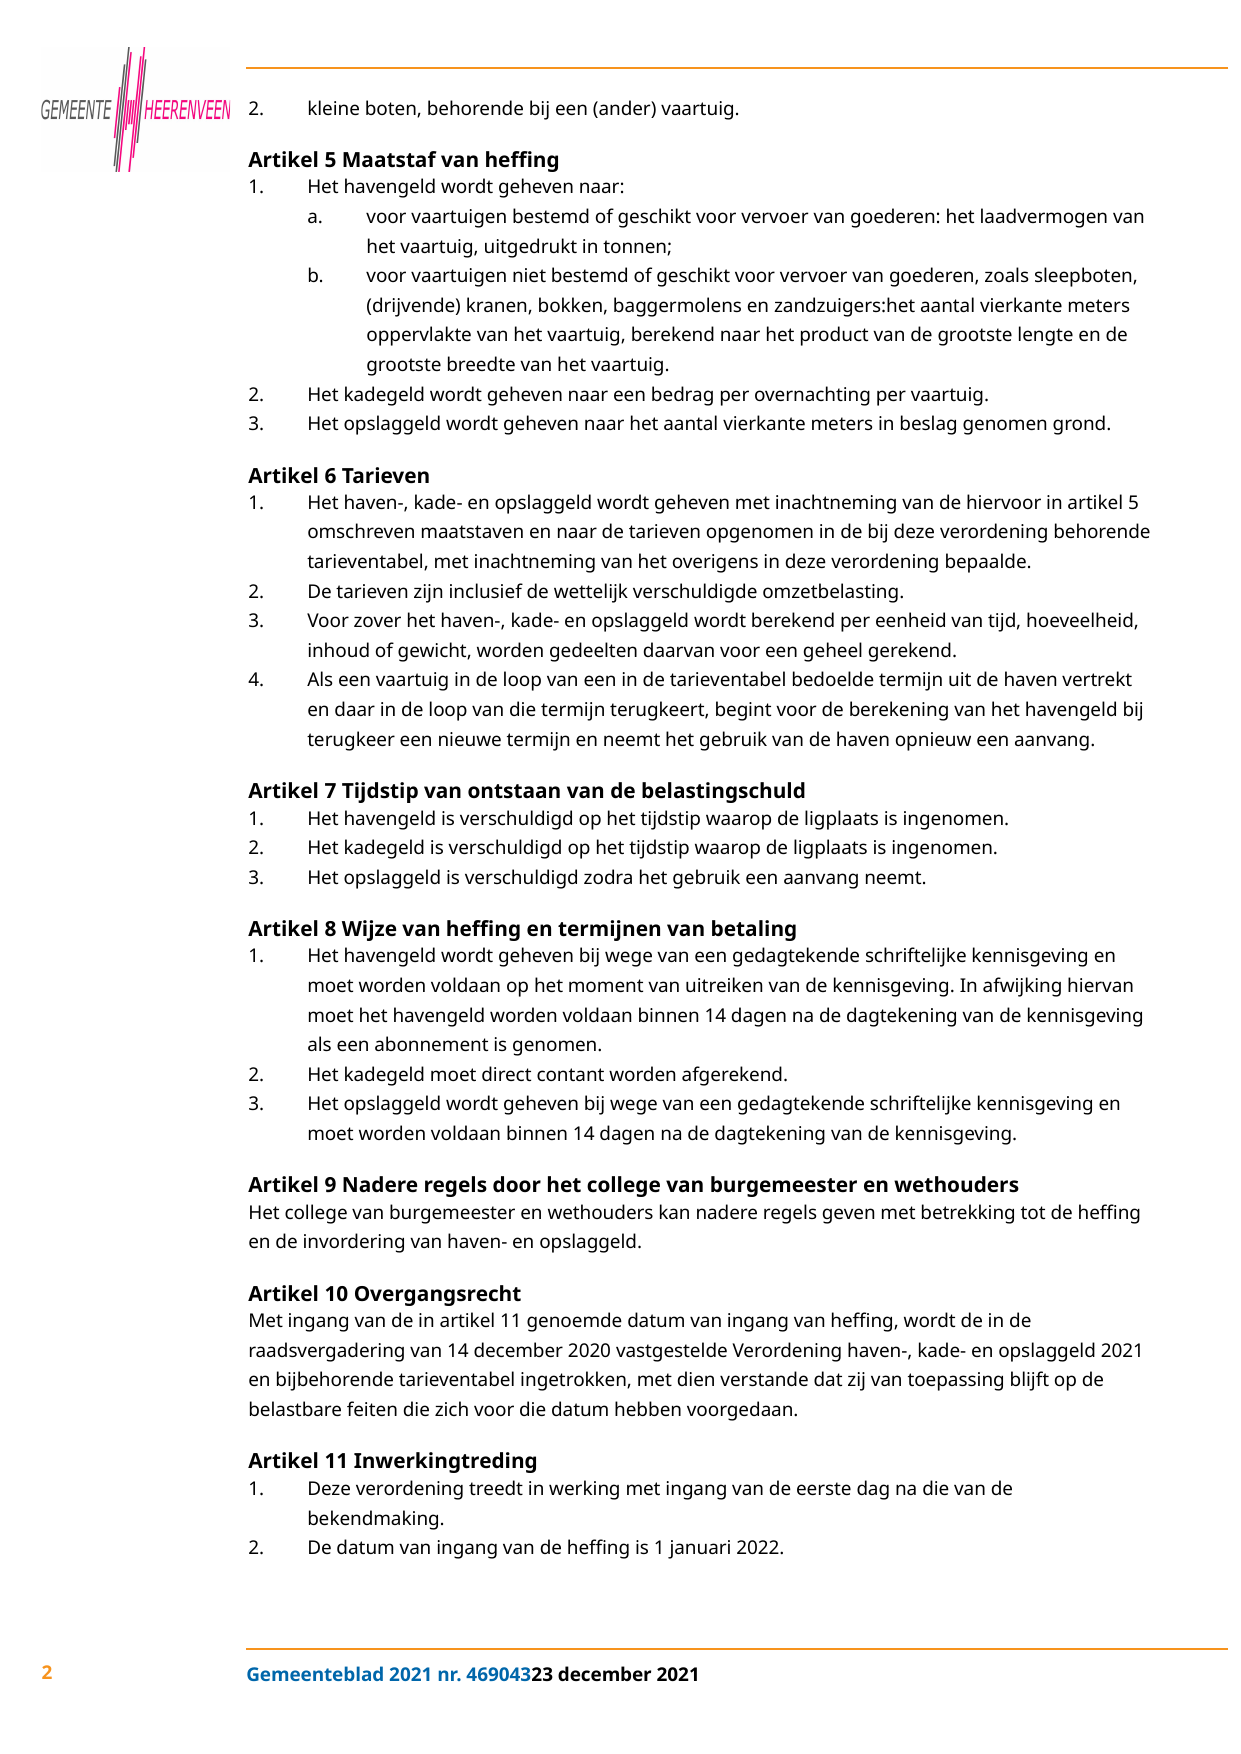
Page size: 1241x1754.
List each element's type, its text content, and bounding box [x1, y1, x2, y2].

list Het opslaggeld wordt geheven naar het aantal vierkante meters in beslag genomen grond. [248, 410, 1152, 436]
list Het havengeld is verschuldigd op het tijdstip waarop de ligplaats is ingenomen. [248, 805, 1152, 830]
text Met ingang van de in artikel 11 genoemde datum van ingang van heffing, wordt de in de raadsvergadering van 14 december 2020 vastgestelde Verordening haven-, kade- en opslaggeld 2021 en bijbehorende tarieventabel ingetrokken, met dien verstande dat zij van toepassing blijft op de belastbare feiten die zich voor die datum hebben voorgedaan. [248, 1307, 1152, 1422]
list Het havengeld wordt geheven naar: [248, 174, 1152, 199]
list Het opslaggeld is verschuldigd zodra het gebruik een aanvang neemt. [248, 864, 1152, 889]
list Het opslaggeld wordt geheven bij wege van een gedagtekende schriftelijke kennisgeving en moet worden voldaan binnen 14 dagen na de dagtekening van de kennisgeving. [248, 1091, 1152, 1146]
list De datum van ingang van de heffing is 1 januari 2022. [248, 1534, 1152, 1560]
list kleine boten, behorende bij een (ander) vaartuig. [248, 95, 1152, 121]
list Het kadegeld is verschuldigd op het tijdstip waarop de ligplaats is ingenomen. [248, 834, 1152, 860]
picture [41, 47, 231, 172]
list Voor zover het haven-, kade- en opslaggeld wordt berekend per eenheid van tijd, hoeveelheid, inhoud of gewicht, worden gedeelten daarvan voor een geheel gerekend. [248, 607, 1152, 663]
list voor vaartuigen bestemd of geschikt voor vervoer van goederen: het laadvermogen van het vaartuig, uitgedrukt in tonnen; [307, 203, 1152, 258]
list Het havengeld wordt geheven bij wege van een gedagtekende schriftelijke kennisgeving en moet worden voldaan op het moment van uitreiken van de kennisgeving. In afwijking hiervan moet het havengeld worden voldaan binnen 14 dagen na de dagtekening van de kennisgeving als een abonnement is genomen. [248, 943, 1152, 1057]
list Deze verordening treedt in werking met ingang van de eerste dag na die van de bekendmaking. [248, 1475, 1152, 1530]
text Artikel 6 Tarieven [248, 461, 1152, 489]
list Het kadegeld moet direct contant worden afgerekend. [248, 1061, 1152, 1087]
list voor vaartuigen niet bestemd of geschikt voor vervoer van goederen, zoals sleepboten, (drijvende) kranen, bokken, baggermolens en zandzuigers:het aantal vierkante meters oppervlakte van het vaartuig, berekend naar het product van de grootste lengte en de grootste breedte van het vaartuig. [307, 262, 1152, 377]
text Artikel 8 Wijze van heffing en termijnen van betaling [248, 914, 1152, 943]
text Artikel 5 Maatstaf van heffing [248, 145, 1152, 174]
text Artikel 10 Overgangsrecht [248, 1279, 1152, 1307]
text Artikel 7 Tijdstip van ontstaan van de belastingschuld [248, 776, 1152, 805]
list Als een vaartuig in de loop van een in de tarieventabel bedoelde termijn uit de haven vertrekt en daar in de loop van die termijn terugkeert, begint voor de berekening van het havengeld bij terugkeer een nieuwe termijn en neemt het gebruik van de haven opnieuw een aanvang. [248, 667, 1152, 752]
list De tarieven zijn inclusief de wettelijk verschuldigde omzetbelasting. [248, 578, 1152, 604]
list Het haven-, kade- en opslaggeld wordt geheven met inachtneming van de hiervoor in artikel 5 omschreven maatstaven en naar de tarieven opgenomen in de bij deze verordening behorende tarieventabel, met inachtneming van het overigens in deze verordening bepaalde. [248, 489, 1152, 574]
text Artikel 11 Inwerkingtreding [248, 1447, 1152, 1475]
text Het college van burgemeester en wethouders kan nadere regels geven met betrekking tot de heffing en de invordering van haven- en opslaggeld. [248, 1199, 1152, 1254]
text Artikel 9 Nadere regels door het college van burgemeester en wethouders [248, 1171, 1152, 1199]
list Het kadegeld wordt geheven naar een bedrag per overnachting per vaartuig. [248, 381, 1152, 406]
